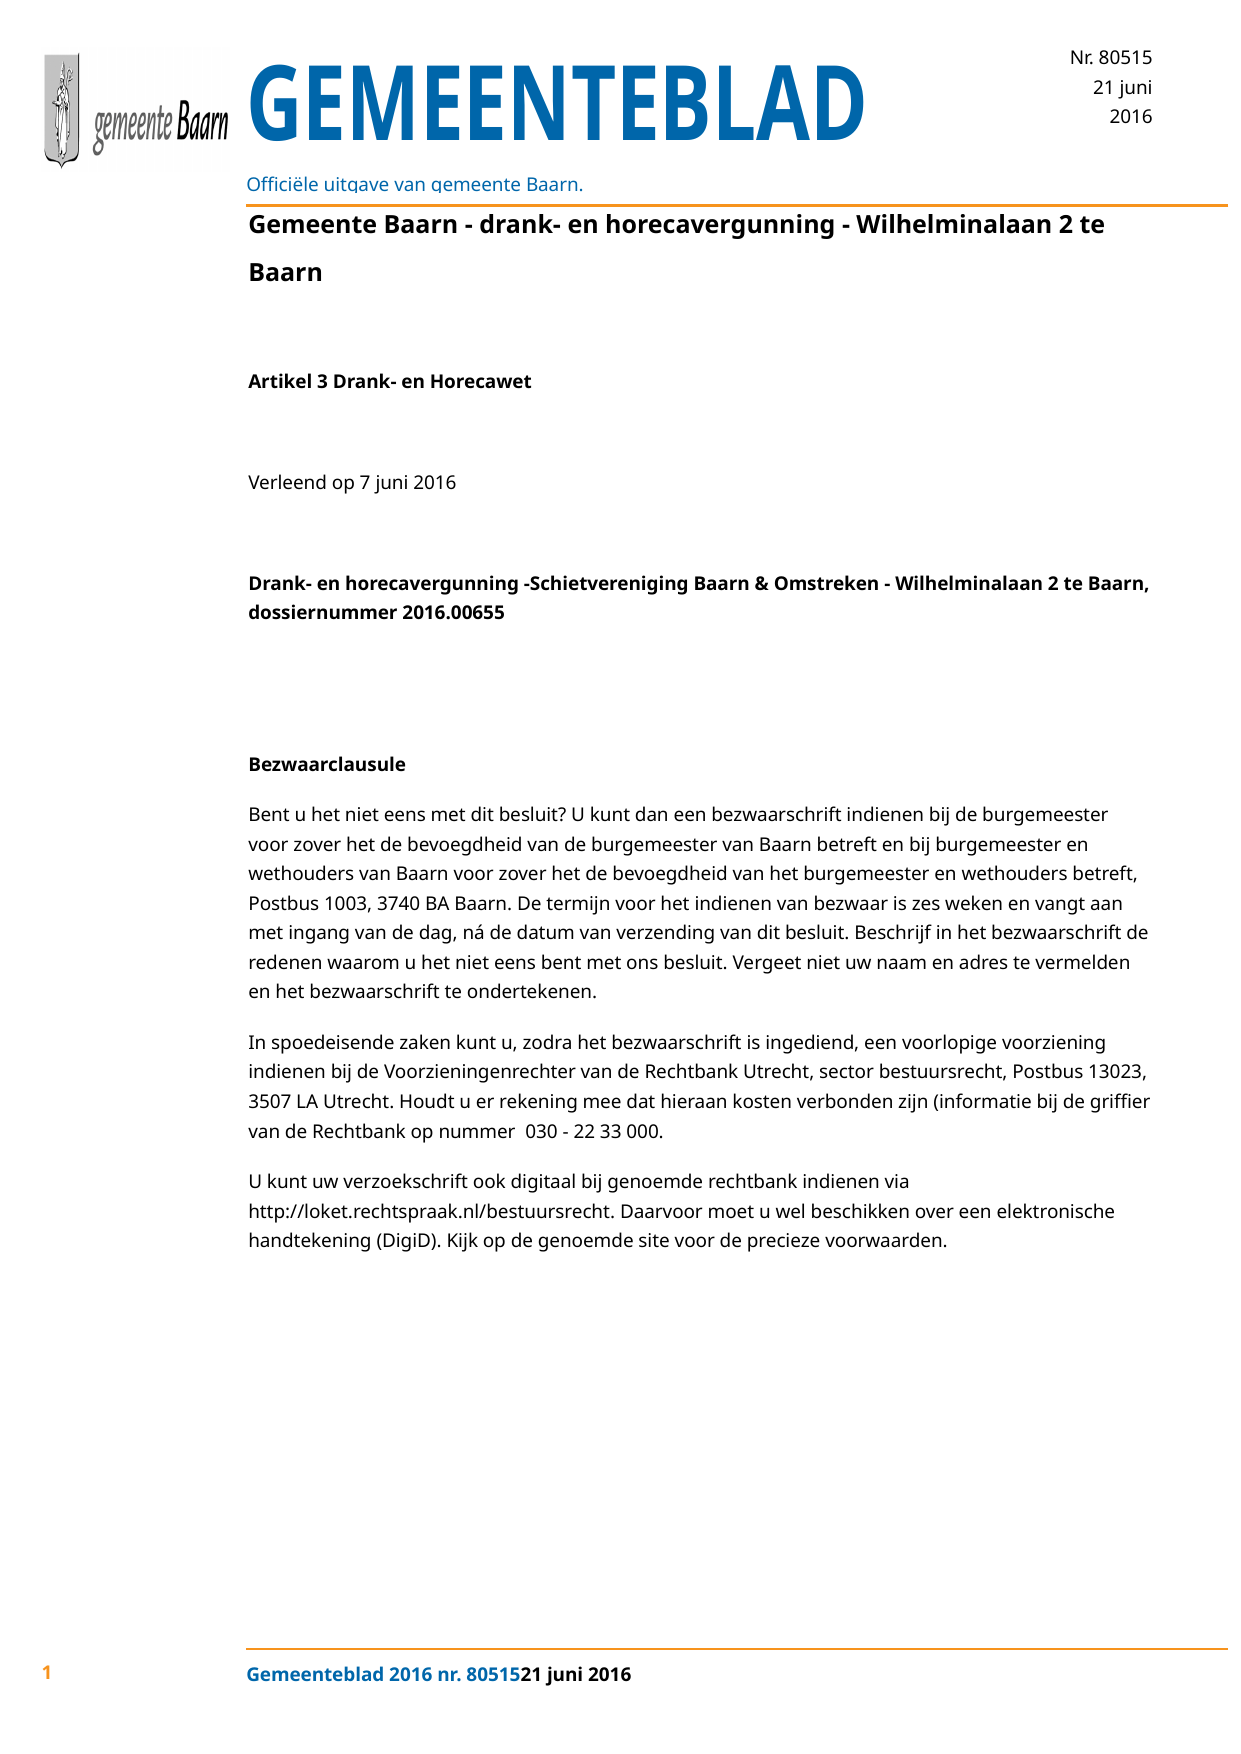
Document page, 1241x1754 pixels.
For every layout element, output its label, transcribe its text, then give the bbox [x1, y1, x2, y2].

text U kunt uw verzoekschrift ook digitaal bij genoemde rechtbank indienen via http://loket.rechtspraak.nl/bestuursrecht. Daarvoor moet u wel beschikken over een elektronische handtekening (DigiD). Kijk op de genoemde site voor de precieze voorwaarden. [248, 1168, 1152, 1253]
text Gemeente Baarn - drank- en horecavergunning - Wilhelminalaan 2 te Baarn [248, 207, 1152, 288]
picture [41, 47, 231, 172]
text Bent u het niet eens met dit besluit? U kunt dan een bezwaarschrift indienen bij de burgemeester voor zover het de bevoegdheid van de burgemeester van Baarn betreft en bij burgemeester en wethouders van Baarn voor zover het de bevoegdheid van het burgemeester en wethouders betreft, Postbus 1003, 3740 BA Baarn. De termijn voor het indienen van bezwaar is zes weken en vangt aan met ingang van de dag, ná de datum van verzending van dit besluit. Beschrijf in het bezwaarschrift de redenen waarom u het niet eens bent met ons besluit. Vergeet niet uw naam en adres te vermelden en het bezwaarschrift te ondertekenen. [248, 801, 1152, 1004]
text Verleend op 7 juni 2016 [248, 469, 1152, 495]
text Drank- en horecavergunning -Schietvereniging Baarn & Omstreken - Wilhelminalaan 2 te Baarn, dossiernummer 2016.00655 [248, 570, 1152, 625]
text In spoedeisende zaken kunt u, zodra het bezwaarschrift is ingediend, een voorlopige voorziening indienen bij de Voorzieningenrechter van de Rechtbank Utrecht, sector bestuursrecht, Postbus 13023, 3507 LA Utrecht. Houdt u er rekening mee dat hieraan kosten verbonden zijn (informatie bij de griffier van de Rechtbank op nummer 030 - 22 33 000. [248, 1029, 1152, 1144]
text Bezwaarclausule [248, 751, 1152, 777]
text Artikel 3 Drank- en Horecawet [248, 368, 1152, 394]
